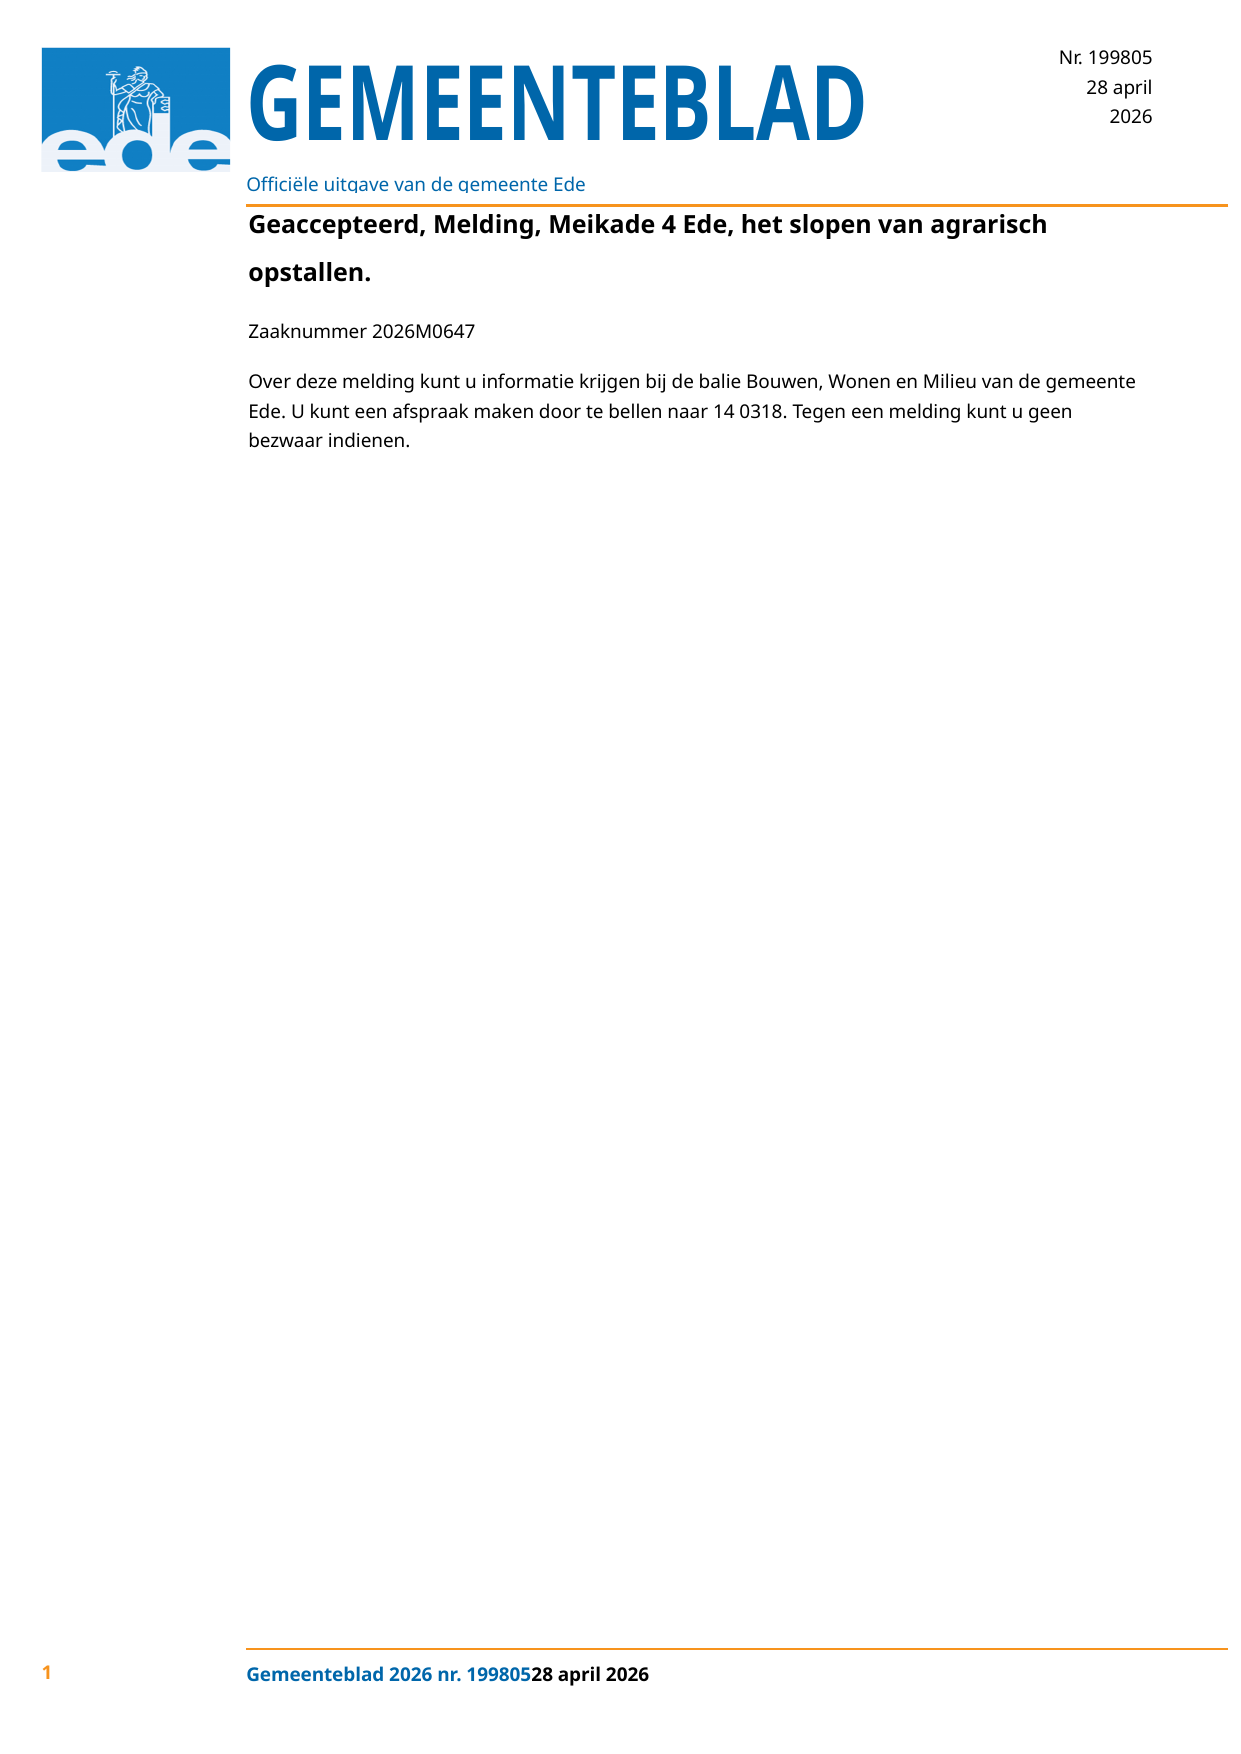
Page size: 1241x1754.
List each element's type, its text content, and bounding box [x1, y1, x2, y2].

text Zaaknummer 2026M0647 [248, 318, 1152, 344]
picture [41, 47, 231, 172]
text Over deze melding kunt u informatie krijgen bij de balie Bouwen, Wonen en Milieu van de gemeente Ede. U kunt een afspraak maken door te bellen naar 14 0318. Tegen een melding kunt u geen bezwaar indienen. [248, 368, 1152, 453]
text Geaccepteerd, Melding, Meikade 4 Ede, het slopen van agrarisch opstallen. [248, 207, 1152, 288]
